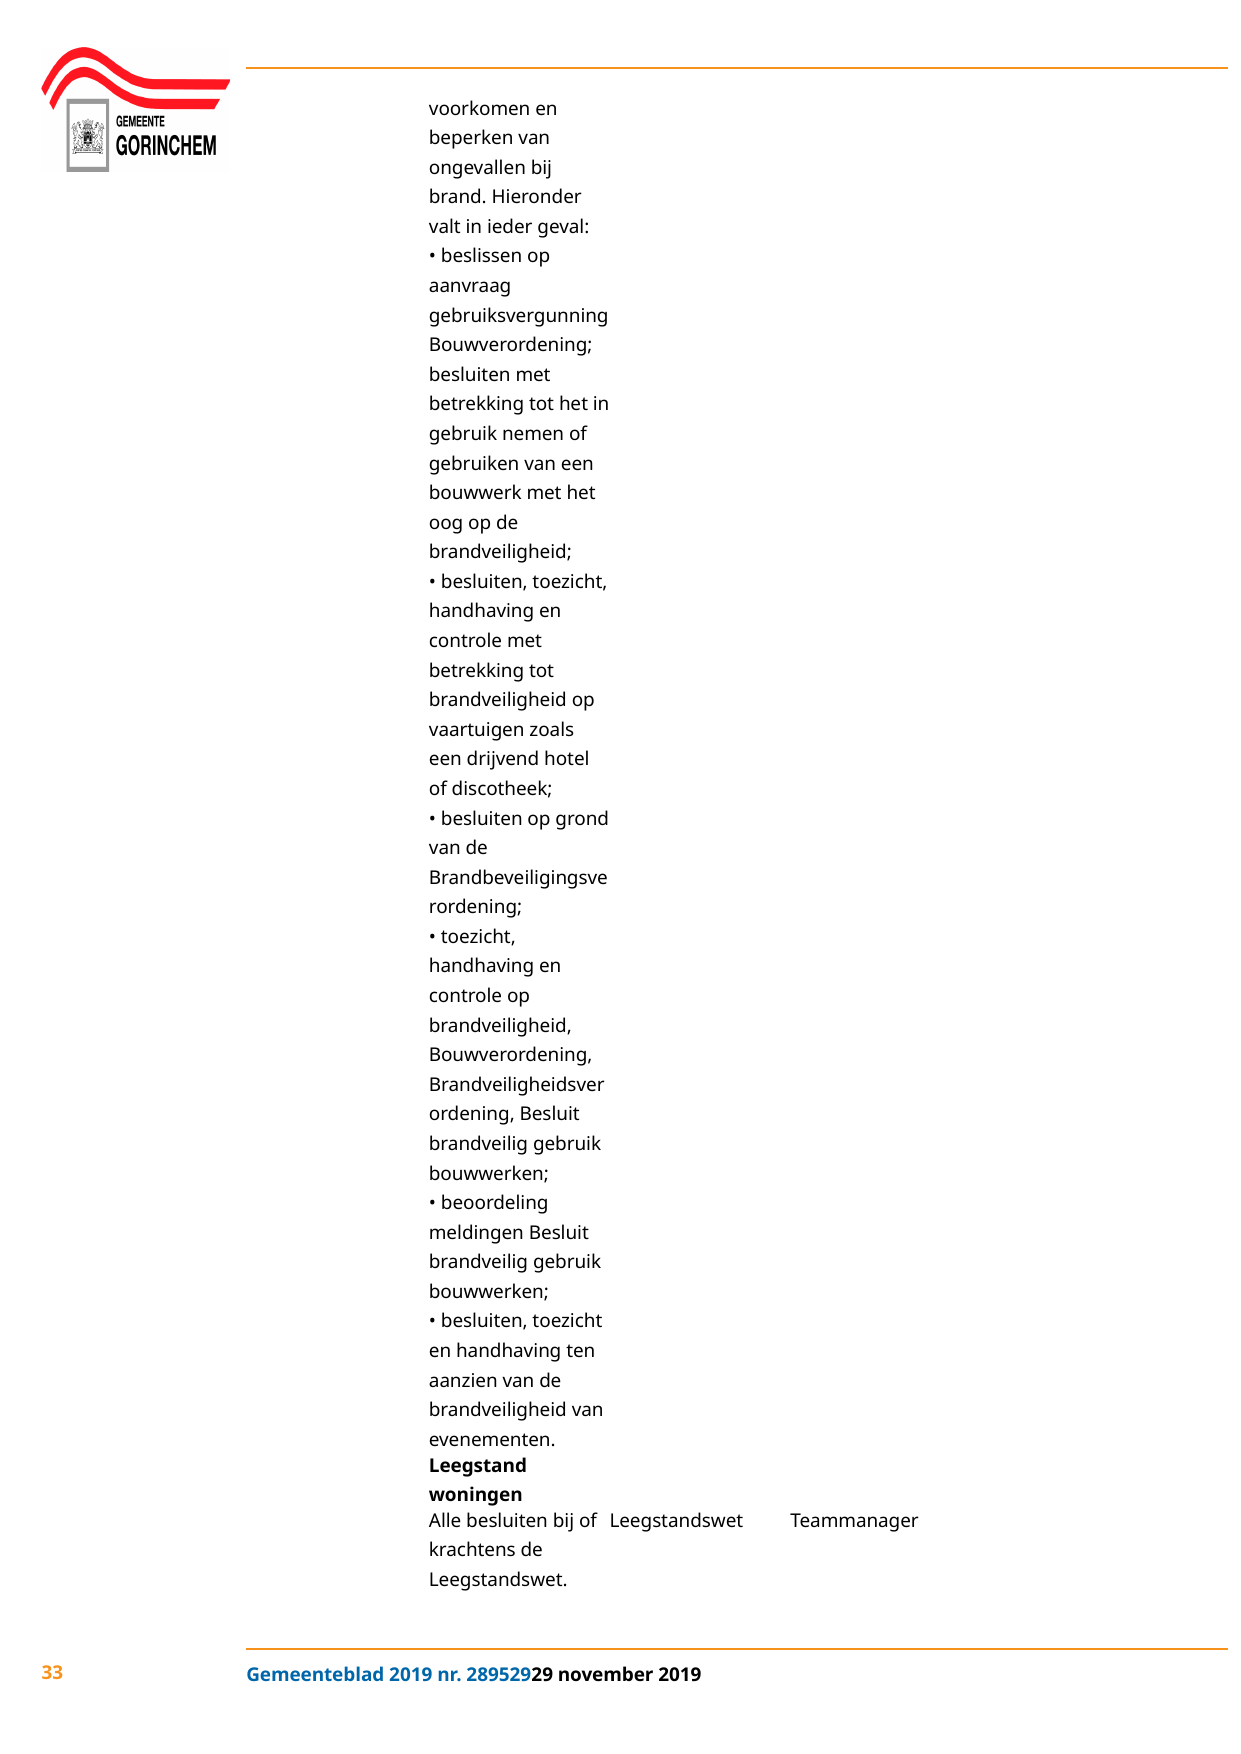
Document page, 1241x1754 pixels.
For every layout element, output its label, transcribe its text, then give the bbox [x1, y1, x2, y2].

table_cell [971, 1452, 1152, 1507]
table_cell [248, 1507, 429, 1592]
table_cell voorkomen en beperken van ongevallen bij brand. Hieronder valt in ieder geval: • beslissen op aanvraag gebruiksvergunning Bouwverordening; besluiten met betrekking tot het in gebruik nemen of gebruiken van een bouwwerk met het oog op de brandveiligheid; • besluiten, toezicht, handhaving en controle met betrekking tot brandveiligheid op vaartuigen zoals een drijvend hotel of discotheek; • besluiten op grond van de Brandbeveiligingsverordening; • toezicht, handhaving en controle op brandveiligheid, Bouwverordening, Brandveiligheidsverordening, Besluit brandveilig gebruik bouwwerken; • beoordeling meldingen Besluit brandveilig gebruik bouwwerken; • besluiten, toezicht en handhaving ten aanzien van de brandveiligheid van evenementen. [429, 95, 609, 1452]
table_cell Alle besluiten bij of krachtens de Leegstandswet. [429, 1507, 609, 1592]
table_cell [609, 1452, 790, 1507]
table_cell Teammanager [790, 1507, 971, 1592]
table_cell [971, 1507, 1152, 1592]
table_cell [790, 95, 971, 1452]
table_cell [790, 1452, 971, 1507]
table_cell [971, 95, 1152, 1452]
picture [41, 47, 231, 172]
table_cell [609, 95, 790, 1452]
table_cell [248, 1452, 429, 1507]
table_cell Leegstand woningen [429, 1452, 609, 1507]
table_cell Leegstandswet [609, 1507, 790, 1592]
table_cell [248, 95, 429, 1452]
